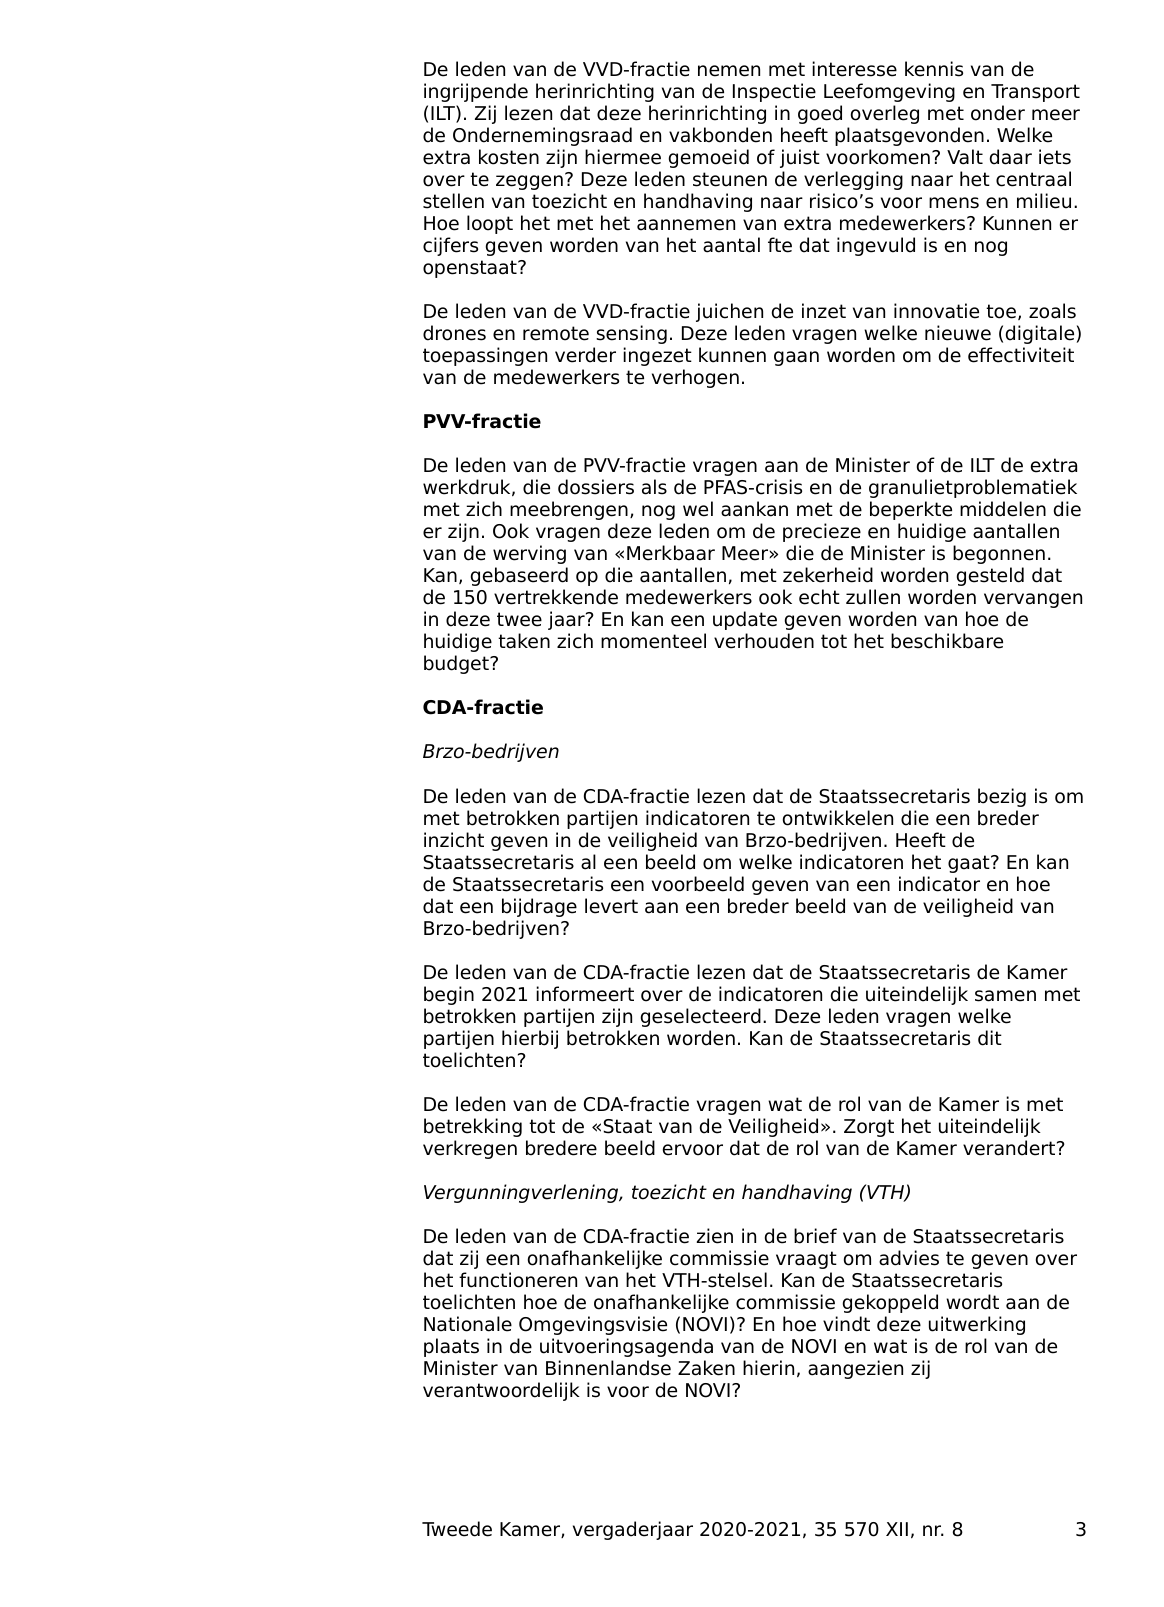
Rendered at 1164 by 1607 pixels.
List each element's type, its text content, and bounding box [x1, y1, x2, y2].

text De leden van de CDA-fractie lezen dat de Staatssecretaris bezig is om met betrokken partijen indicatoren te ontwikkelen die een breder inzicht geven in de veiligheid van Brzo-bedrijven. Heeft de Staatssecretaris al een beeld om welke indicatoren het gaat? En kan de Staatssecretaris een voorbeeld geven van een indicator en hoe dat een bijdrage levert aan een breder beeld van de veiligheid van Brzo-bedrijven? [422, 786, 1087, 939]
subtitle Vergunningverlening, toezicht en handhaving (VTH) [422, 1182, 1087, 1204]
text De leden van de VVD-fractie nemen met interesse kennis van de ingrijpende herinrichting van de Inspectie Leefomgeving en Transport (ILT). Zij lezen dat deze herinrichting in goed overleg met onder meer de Ondernemingsraad en vakbonden heeft plaatsgevonden. Welke extra kosten zijn hiermee gemoeid of juist voorkomen? Valt daar iets over te zeggen? Deze leden steunen de verlegging naar het centraal stellen van toezicht en handhaving naar risico’s voor mens en milieu. Hoe loopt het met het aannemen van extra medewerkers? Kunnen er cijfers geven worden van het aantal fte dat ingevuld is en nog openstaat? [422, 59, 1087, 279]
subtitle Brzo-bedrijven [422, 741, 1087, 763]
subtitle CDA-fractie [422, 697, 1087, 719]
text De leden van de PVV-fractie vragen aan de Minister of de ILT de extra werkdruk, die dossiers als de PFAS-crisis en de granulietproblematiek met zich meebrengen, nog wel aankan met de beperkte middelen die er zijn. Ook vragen deze leden om de precieze en huidige aantallen van de werving van «Merkbaar Meer» die de Minister is begonnen. Kan, gebaseerd op die aantallen, met zekerheid worden gesteld dat de 150 vertrekkende medewerkers ook echt zullen worden vervangen in deze twee jaar? En kan een update geven worden van hoe de huidige taken zich momenteel verhouden tot het beschikbare budget? [422, 455, 1087, 675]
text De leden van de CDA-fractie vragen wat de rol van de Kamer is met betrekking tot de «Staat van de Veiligheid». Zorgt het uiteindelijk verkregen bredere beeld ervoor dat de rol van de Kamer verandert? [422, 1094, 1087, 1160]
text De leden van de VVD-fractie juichen de inzet van innovatie toe, zoals drones en remote sensing. Deze leden vragen welke nieuwe (digitale) toepassingen verder ingezet kunnen gaan worden om de effectiviteit van de medewerkers te verhogen. [422, 301, 1087, 389]
text De leden van de CDA-fractie lezen dat de Staatssecretaris de Kamer begin 2021 informeert over de indicatoren die uiteindelijk samen met betrokken partijen zijn geselecteerd. Deze leden vragen welke partijen hierbij betrokken worden. Kan de Staatssecretaris dit toelichten? [422, 962, 1087, 1072]
text De leden van de CDA-fractie zien in de brief van de Staatssecretaris dat zij een onafhankelijke commissie vraagt om advies te geven over het functioneren van het VTH-stelsel. Kan de Staatssecretaris toelichten hoe de onafhankelijke commissie gekoppeld wordt aan de Nationale Omgevingsvisie (NOVI)? En hoe vindt deze uitwerking plaats in de uitvoeringsagenda van de NOVI en wat is de rol van de Minister van Binnenlandse Zaken hierin, aangezien zij verantwoordelijk is voor de NOVI? [422, 1226, 1087, 1402]
subtitle PVV-fractie [422, 411, 1087, 433]
